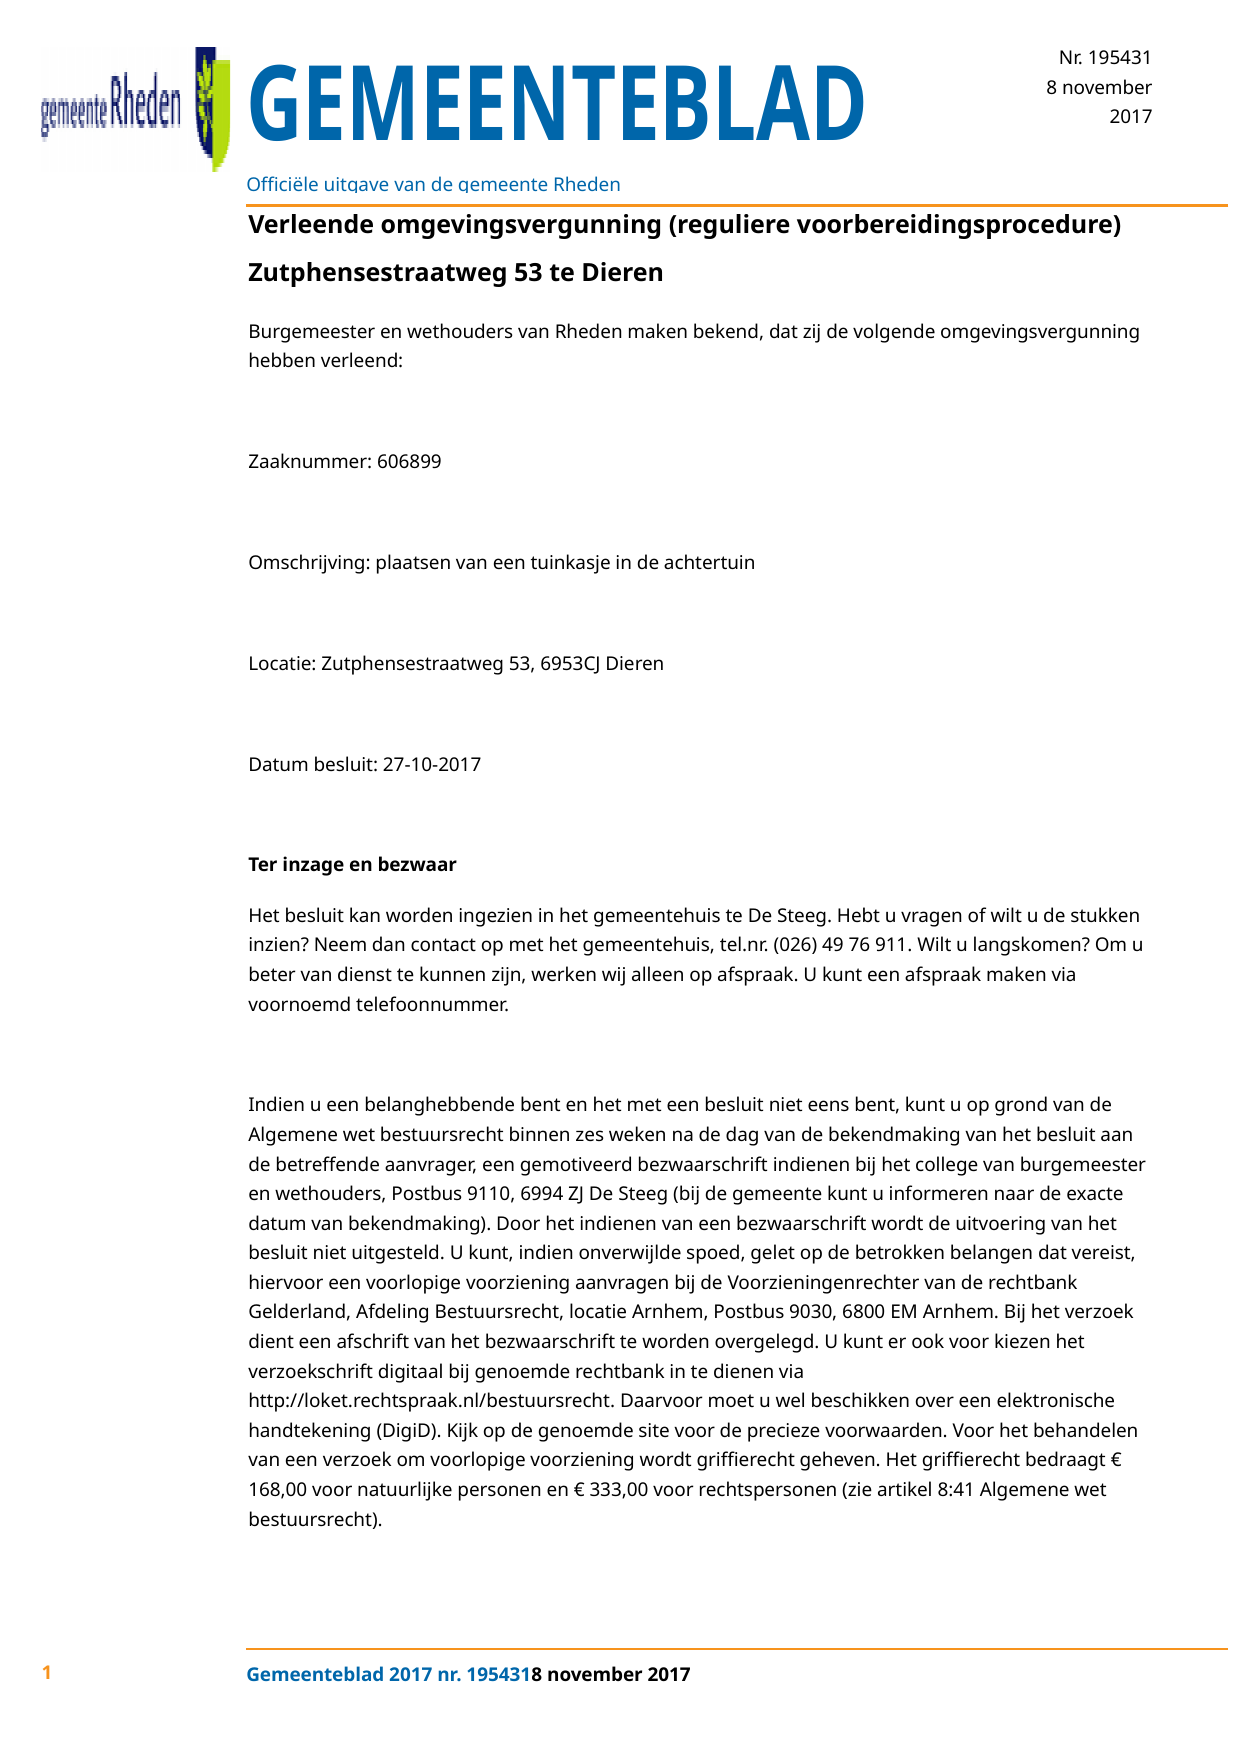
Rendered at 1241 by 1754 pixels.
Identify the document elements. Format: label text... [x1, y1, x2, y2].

text Omschrijving: plaatsen van een tuinkasje in de achtertuin [248, 549, 1152, 575]
text Zaaknummer: 606899 [248, 448, 1152, 474]
text Locatie: Zutphensestraatweg 53, 6953CJ Dieren [248, 650, 1152, 676]
text Datum besluit: 27-10-2017 [248, 751, 1152, 777]
text Indien u een belanghebbende bent en het met een besluit niet eens bent, kunt u op grond van de Algemene wet bestuursrecht binnen zes weken na de dag van de bekendmaking van het besluit aan de betreffende aanvrager, een gemotiveerd bezwaarschrift indienen bij het college van burgemeester en wethouders, Postbus 9110, 6994 ZJ De Steeg (bij de gemeente kunt u informeren naar de exacte datum van bekendmaking). Door het indienen van een bezwaarschrift wordt de uitvoering van het besluit niet uitgesteld. U kunt, indien onverwijlde spoed, gelet op de betrokken belangen dat vereist, hiervoor een voorlopige voorziening aanvragen bij de Voorzieningenrechter van de rechtbank Gelderland, Afdeling Bestuursrecht, locatie Arnhem, Postbus 9030, 6800 EM Arnhem. Bij het verzoek dient een afschrift van het bezwaarschrift te worden overgelegd. U kunt er ook voor kiezen het verzoekschrift digitaal bij genoemde rechtbank in te dienen via http://loket.rechtspraak.nl/bestuursrecht. Daarvoor moet u wel beschikken over een elektronische handtekening (DigiD). Kijk op de genoemde site voor de precieze voorwaarden. Voor het behandelen van een verzoek om voorlopige voorziening wordt griffierecht geheven. Het griffierecht bedraagt € 168,00 voor natuurlijke personen en € 333,00 voor rechtspersonen (zie artikel 8:41 Algemene wet bestuursrecht). [248, 1092, 1152, 1532]
text Burgemeester en wethouders van Rheden maken bekend, dat zij de volgende omgevingsvergunning hebben verleend: [248, 318, 1152, 373]
picture [41, 47, 231, 172]
text Verleende omgevingsvergunning (reguliere voorbereidingsprocedure) Zutphensestraatweg 53 te Dieren [248, 207, 1152, 288]
text Ter inzage en bezwaar [248, 852, 1152, 877]
text Het besluit kan worden ingezien in het gemeentehuis te De Steeg. Hebt u vragen of wilt u de stukken inzien? Neem dan contact op met het gemeentehuis, tel.nr. (026) 49 76 911. Wilt u langskomen? Om u beter van dienst te kunnen zijn, werken wij alleen op afspraak. U kunt een afspraak maken via voornoemd telefoonnummer. [248, 902, 1152, 1017]
